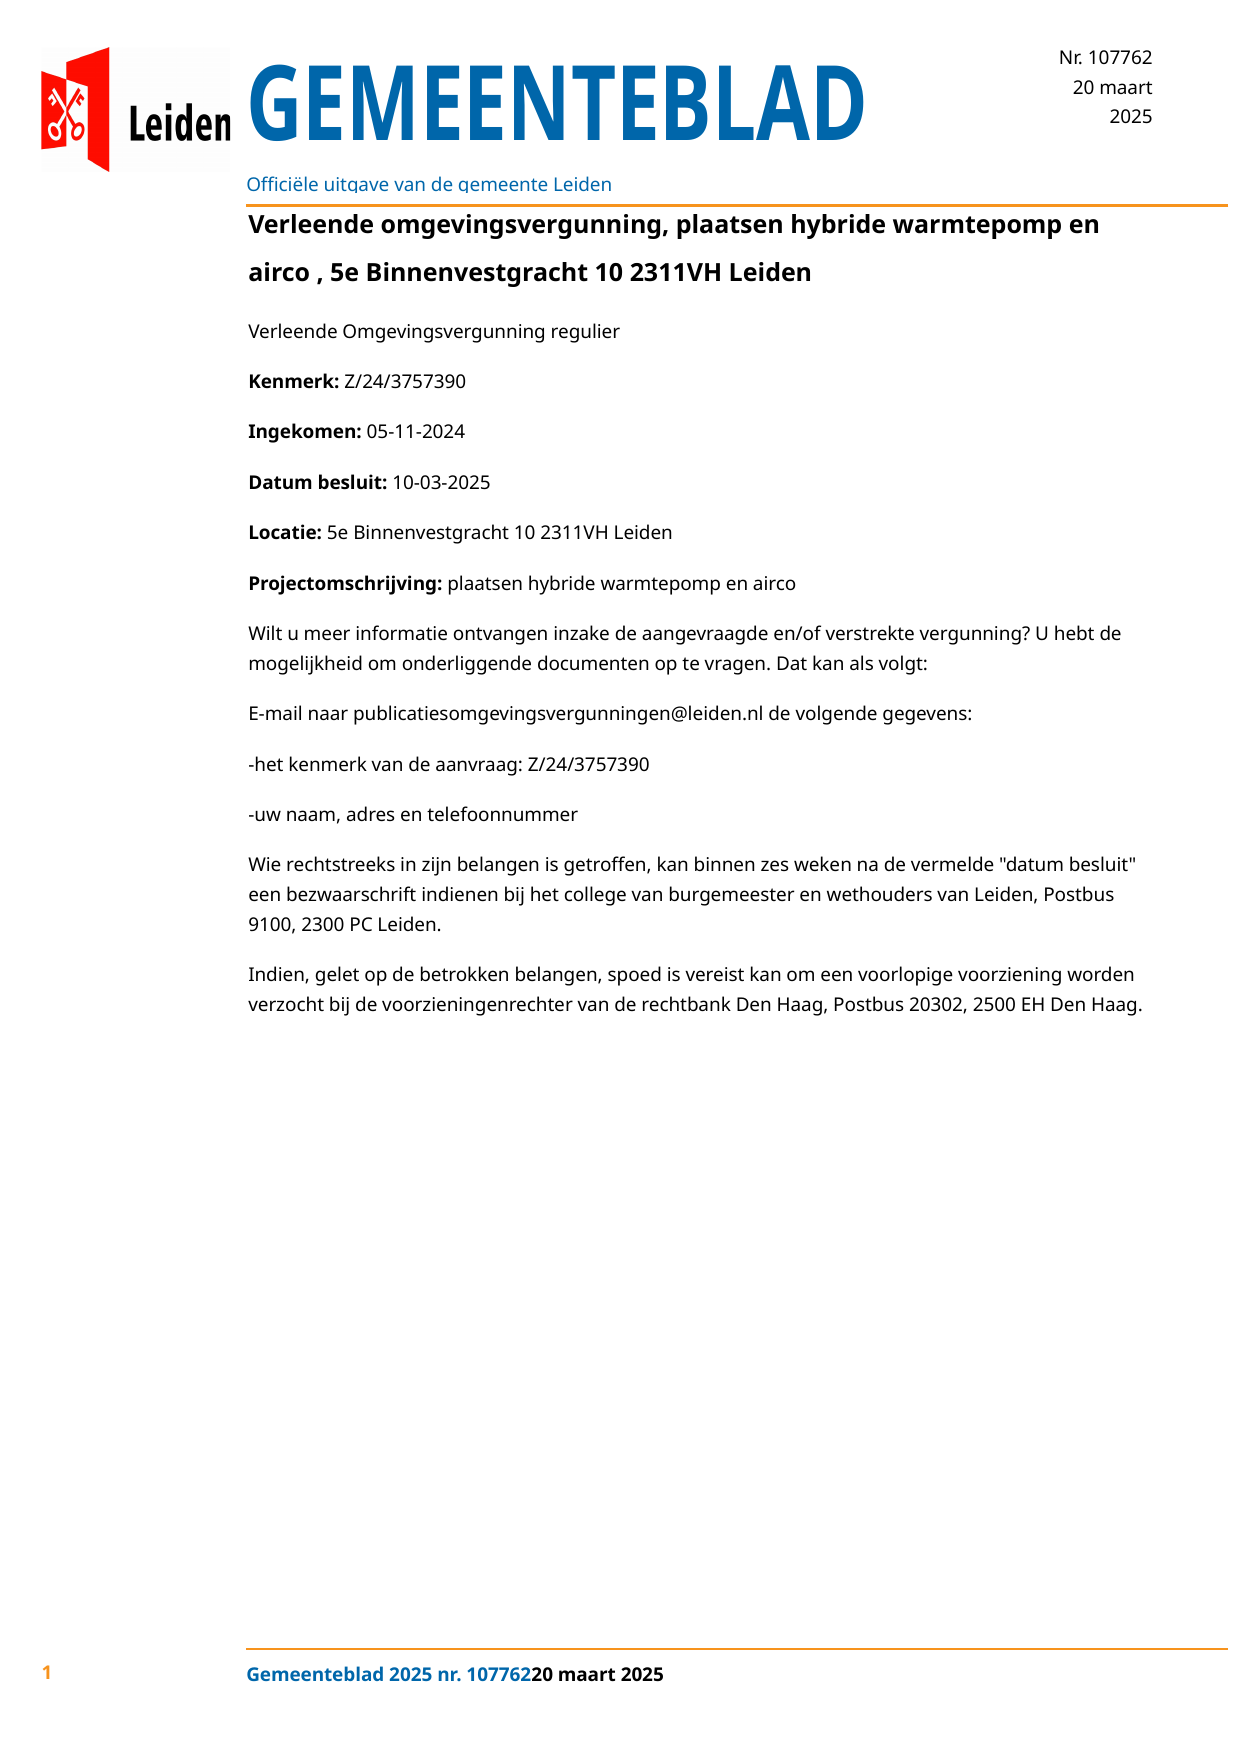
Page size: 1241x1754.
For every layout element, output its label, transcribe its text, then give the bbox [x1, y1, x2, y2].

text Verleende Omgevingsvergunning regulier [248, 318, 1152, 344]
text Wie rechtstreeks in zijn belangen is getroffen, kan binnen zes weken na de vermelde "datum besluit" een bezwaarschrift indienen bij het college van burgemeester en wethouders van Leiden, Postbus 9100, 2300 PC Leiden. [248, 852, 1152, 937]
text Datum besluit: 10-03-2025 [248, 469, 1152, 495]
text -het kenmerk van de aanvraag: Z/24/3757390 [248, 751, 1152, 777]
text E-mail naar publicatiesomgevingsvergunningen@leiden.nl de volgende gegevens: [248, 700, 1152, 726]
text Locatie: 5e Binnenvestgracht 10 2311VH Leiden [248, 519, 1152, 545]
text Projectomschrijving: plaatsen hybride warmtepomp en airco [248, 570, 1152, 596]
text Kenmerk: Z/24/3757390 [248, 368, 1152, 394]
text -uw naam, adres en telefoonnummer [248, 801, 1152, 827]
text Ingekomen: 05-11-2024 [248, 419, 1152, 444]
text Indien, gelet op de betrokken belangen, spoed is vereist kan om een voorlopige voorziening worden verzocht bij de voorzieningenrechter van de rechtbank Den Haag, Postbus 20302, 2500 EH Den Haag. [248, 961, 1152, 1017]
text Verleende omgevingsvergunning, plaatsen hybride warmtepomp en airco , 5e Binnenvestgracht 10 2311VH Leiden [248, 207, 1152, 288]
text Wilt u meer informatie ontvangen inzake de aangevraagde en/of verstrekte vergunning? U hebt de mogelijkheid om onderliggende documenten op te vragen. Dat kan als volgt: [248, 620, 1152, 676]
picture [41, 47, 231, 172]
